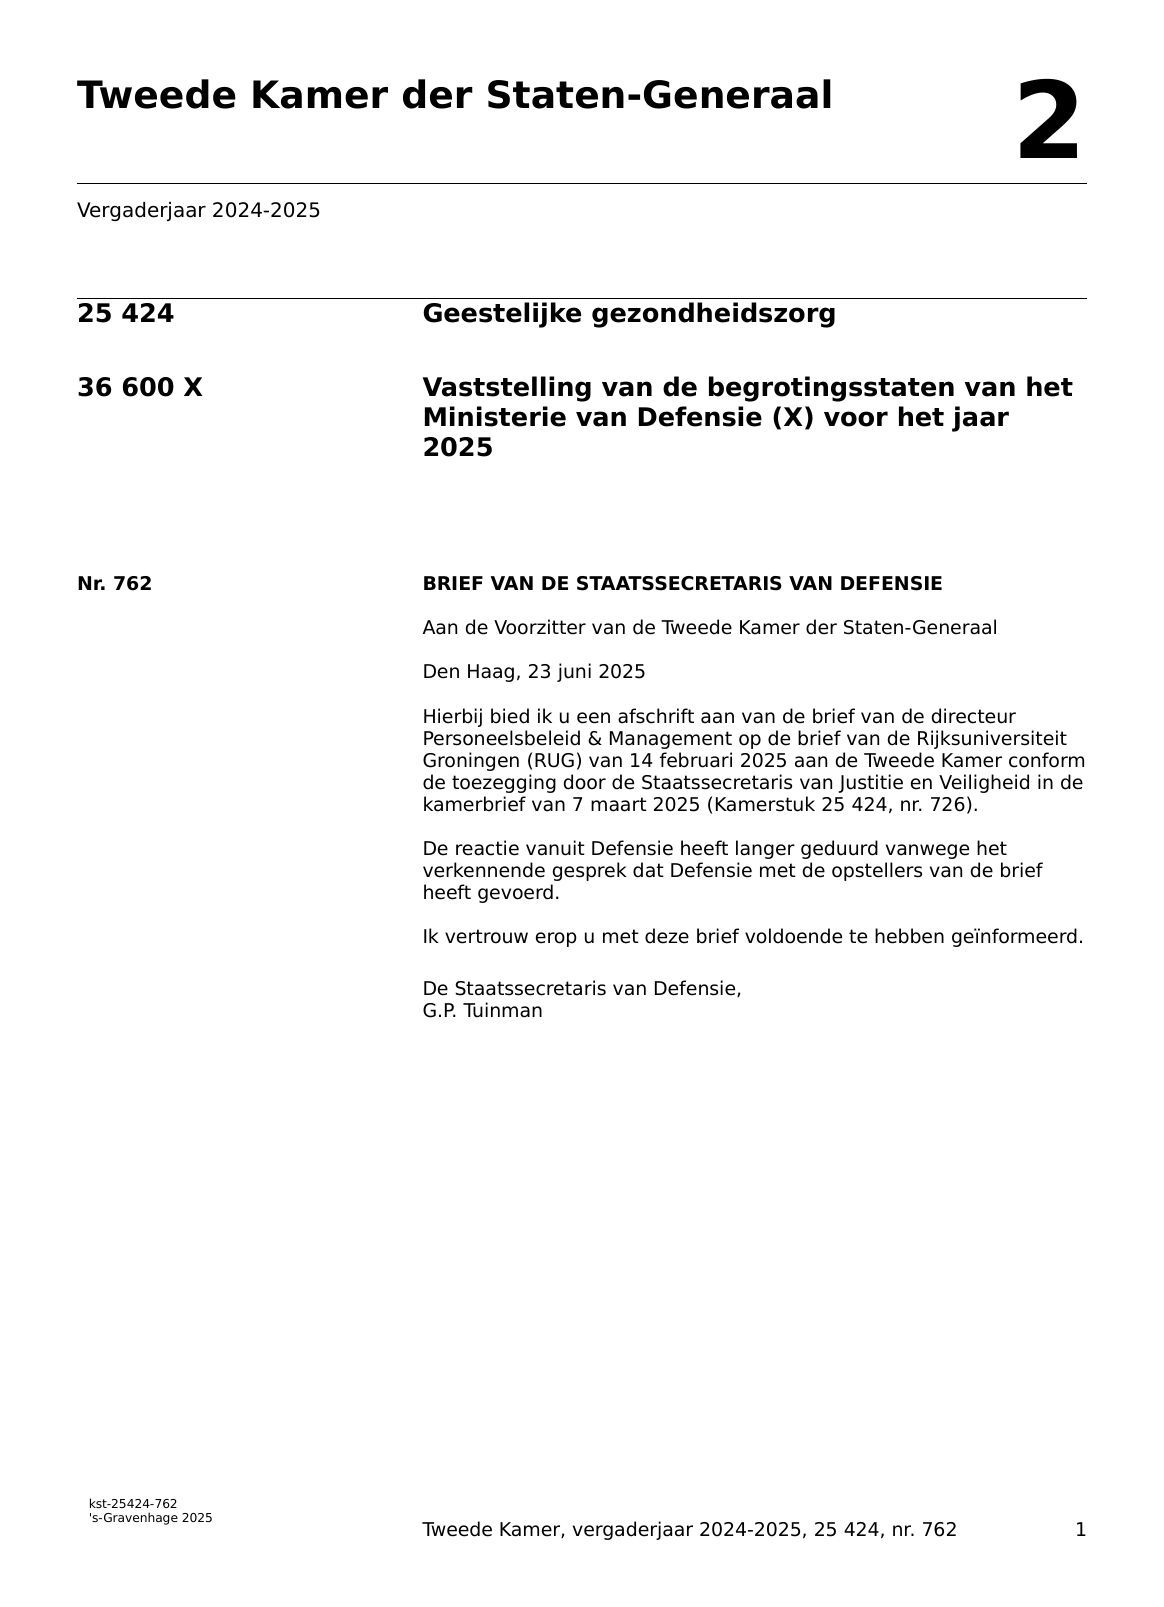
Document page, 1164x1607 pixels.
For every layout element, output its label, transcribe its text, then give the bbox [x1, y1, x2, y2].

subtitle Nr. 762 BRIEF VAN DE STAATSSECRETARIS VAN DEFENSIE [77, 573, 1087, 595]
subtitle 36 600 X Vaststelling van de begrotingsstaten van het Ministerie van Defensie (X) voor het jaar 2025 [77, 373, 1087, 462]
table_cell Vergaderjaar 2024-2025 [77, 184, 1087, 298]
table_header 2 [886, 59, 1087, 183]
text 's-Gravenhage 2025 [88, 1511, 323, 1525]
subtitle 25 424 Geestelijke gezondheidszorg [77, 299, 1087, 329]
text kst-25424-762 [88, 1497, 323, 1511]
text De reactie vanuit Defensie heeft langer geduurd vanwege het verkennende gesprek dat Defensie met de opstellers van de brief heeft gevoerd. [422, 838, 1087, 904]
text Aan de Voorzitter van de Tweede Kamer der Staten-Generaal [422, 617, 1087, 639]
table_header Tweede Kamer der Staten-Generaal [77, 59, 886, 183]
text Ik vertrouw erop u met deze brief voldoende te hebben geïnformeerd. [422, 926, 1087, 948]
text Hierbij bied ik u een afschrift aan van de brief van de directeur Personeelsbeleid & Management op de brief van de Rijksuniversiteit Groningen (RUG) van 14 februari 2025 aan de Tweede Kamer conform de toezegging door de Staatssecretaris van Justitie en Veiligheid in de kamerbrief van 7 maart 2025 (Kamerstuk 25 424, nr. 726). [422, 706, 1087, 816]
text De Staatssecretaris van Defensie, G.P. Tuinman [422, 978, 1087, 1022]
text Den Haag, 23 juni 2025 [422, 661, 1087, 683]
